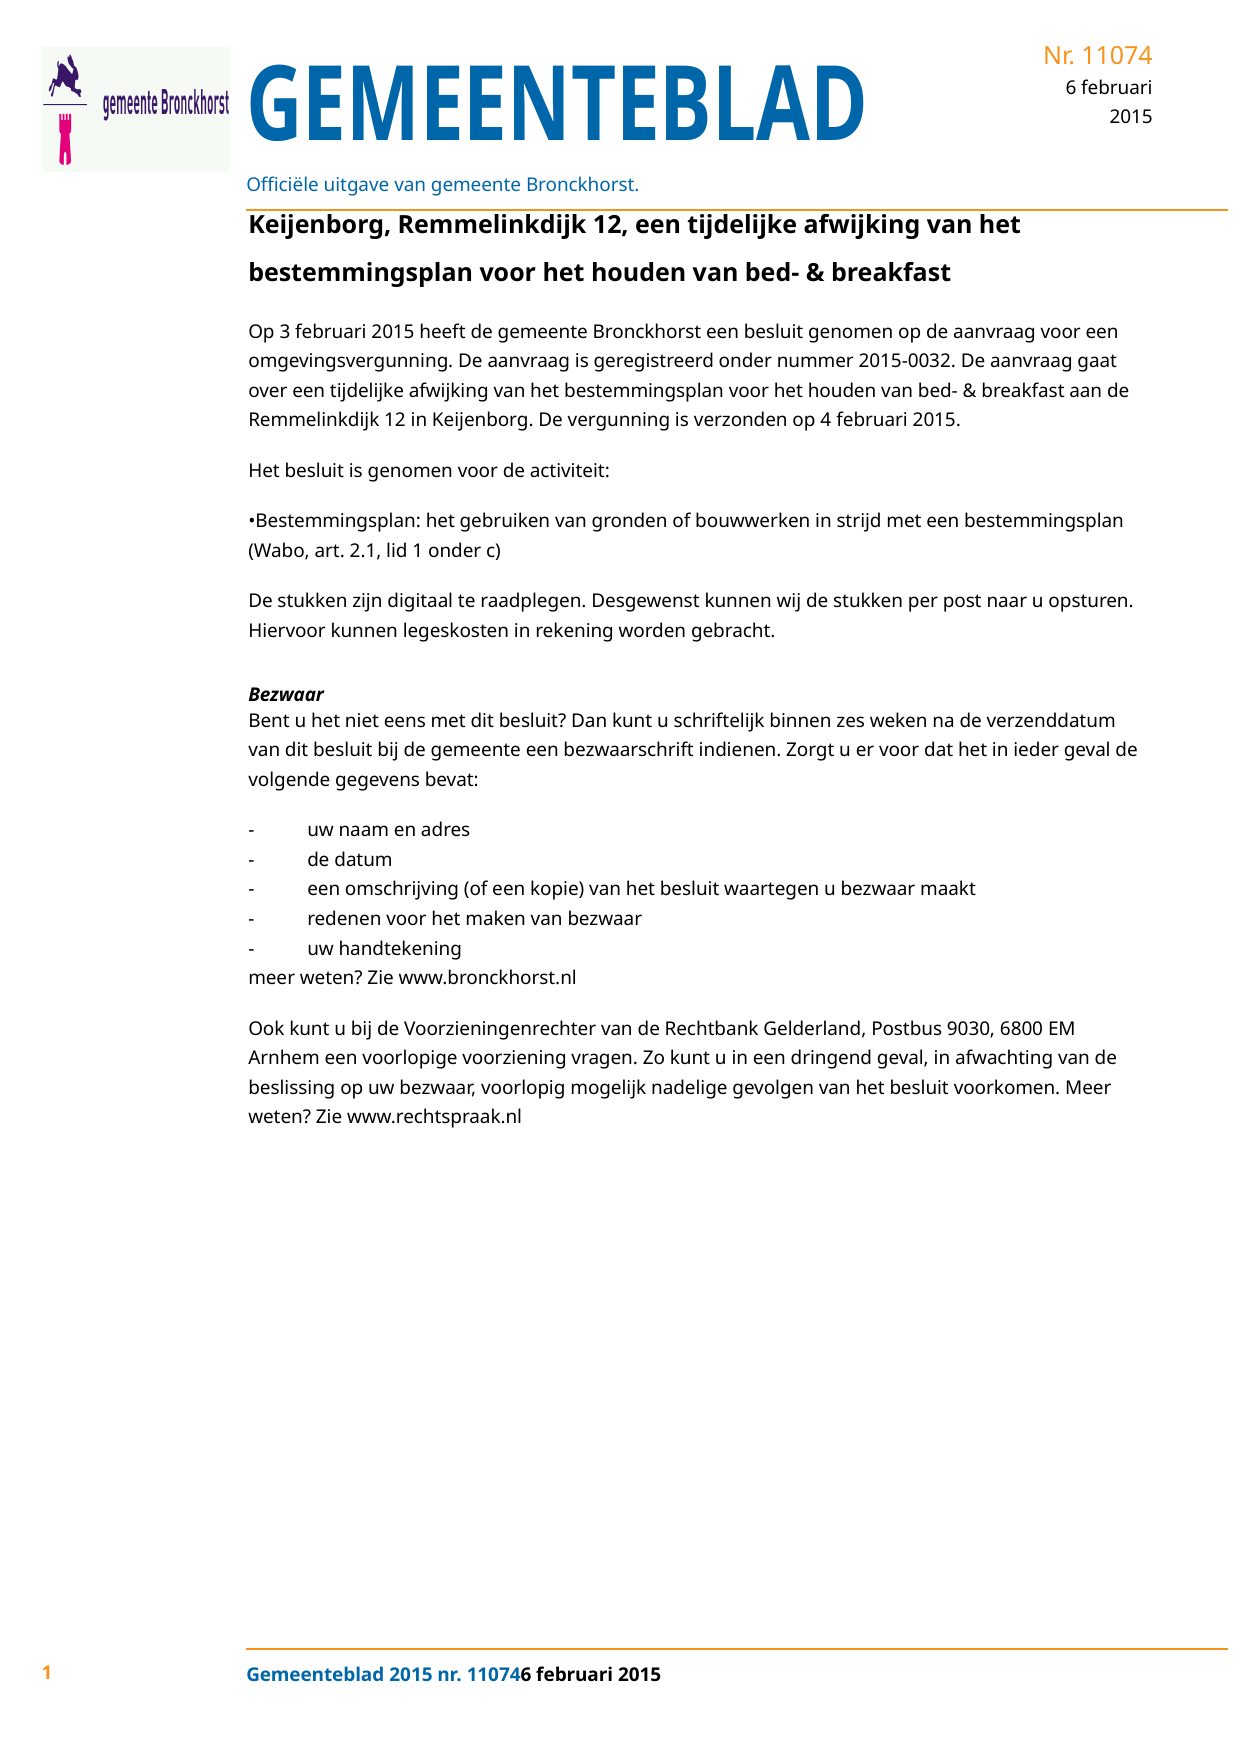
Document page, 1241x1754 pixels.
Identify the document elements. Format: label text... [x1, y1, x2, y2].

picture [41, 47, 231, 172]
list redenen voor het maken van bezwaar [248, 905, 1152, 931]
text Bezwaar [248, 681, 1152, 707]
list uw naam en adres [248, 816, 1152, 842]
text De stukken zijn digitaal te raadplegen. Desgewenst kunnen wij de stukken per post naar u opsturen. Hiervoor kunnen legeskosten in rekening worden gebracht. [248, 587, 1152, 643]
text Op 3 februari 2015 heeft de gemeente Bronckhorst een besluit genomen op de aanvraag voor een omgevingsvergunning. De aanvraag is geregistreerd onder nummer 2015-0032. De aanvraag gaat over een tijdelijke afwijking van het bestemmingsplan voor het houden van bed- & breakfast aan de Remmelinkdijk 12 in Keijenborg. De vergunning is verzonden op 4 februari 2015. [248, 318, 1152, 432]
text Ook kunt u bij de Voorzieningenrechter van de Rechtbank Gelderland, Postbus 9030, 6800 EM Arnhem een voorlopige voorziening vragen. Zo kunt u in een dringend geval, in afwachting van de beslissing op uw bezwaar, voorlopig mogelijk nadelige gevolgen van het besluit voorkomen. Meer weten? Zie www.rechtspraak.nl [248, 1015, 1152, 1129]
text meer weten? Zie www.bronckhorst.nl [248, 964, 1152, 990]
text •Bestemmingsplan: het gebruiken van gronden of bouwwerken in strijd met een bestemmingsplan (Wabo, art. 2.1, lid 1 onder c) [248, 507, 1152, 563]
list de datum [248, 846, 1152, 872]
text Het besluit is genomen voor de activiteit: [248, 457, 1152, 483]
list uw handtekening [248, 935, 1152, 960]
list een omschrijving (of een kopie) van het besluit waartegen u bezwaar maakt [248, 876, 1152, 901]
text Keijenborg, Remmelinkdijk 12, een tijdelijke afwijking van het bestemmingsplan voor het houden van bed- & breakfast [248, 211, 1152, 288]
text Bent u het niet eens met dit besluit? Dan kunt u schriftelijk binnen zes weken na de verzenddatum van dit besluit bij de gemeente een bezwaarschrift indienen. Zorgt u er voor dat het in ieder geval de volgende gegevens bevat: [248, 707, 1152, 792]
